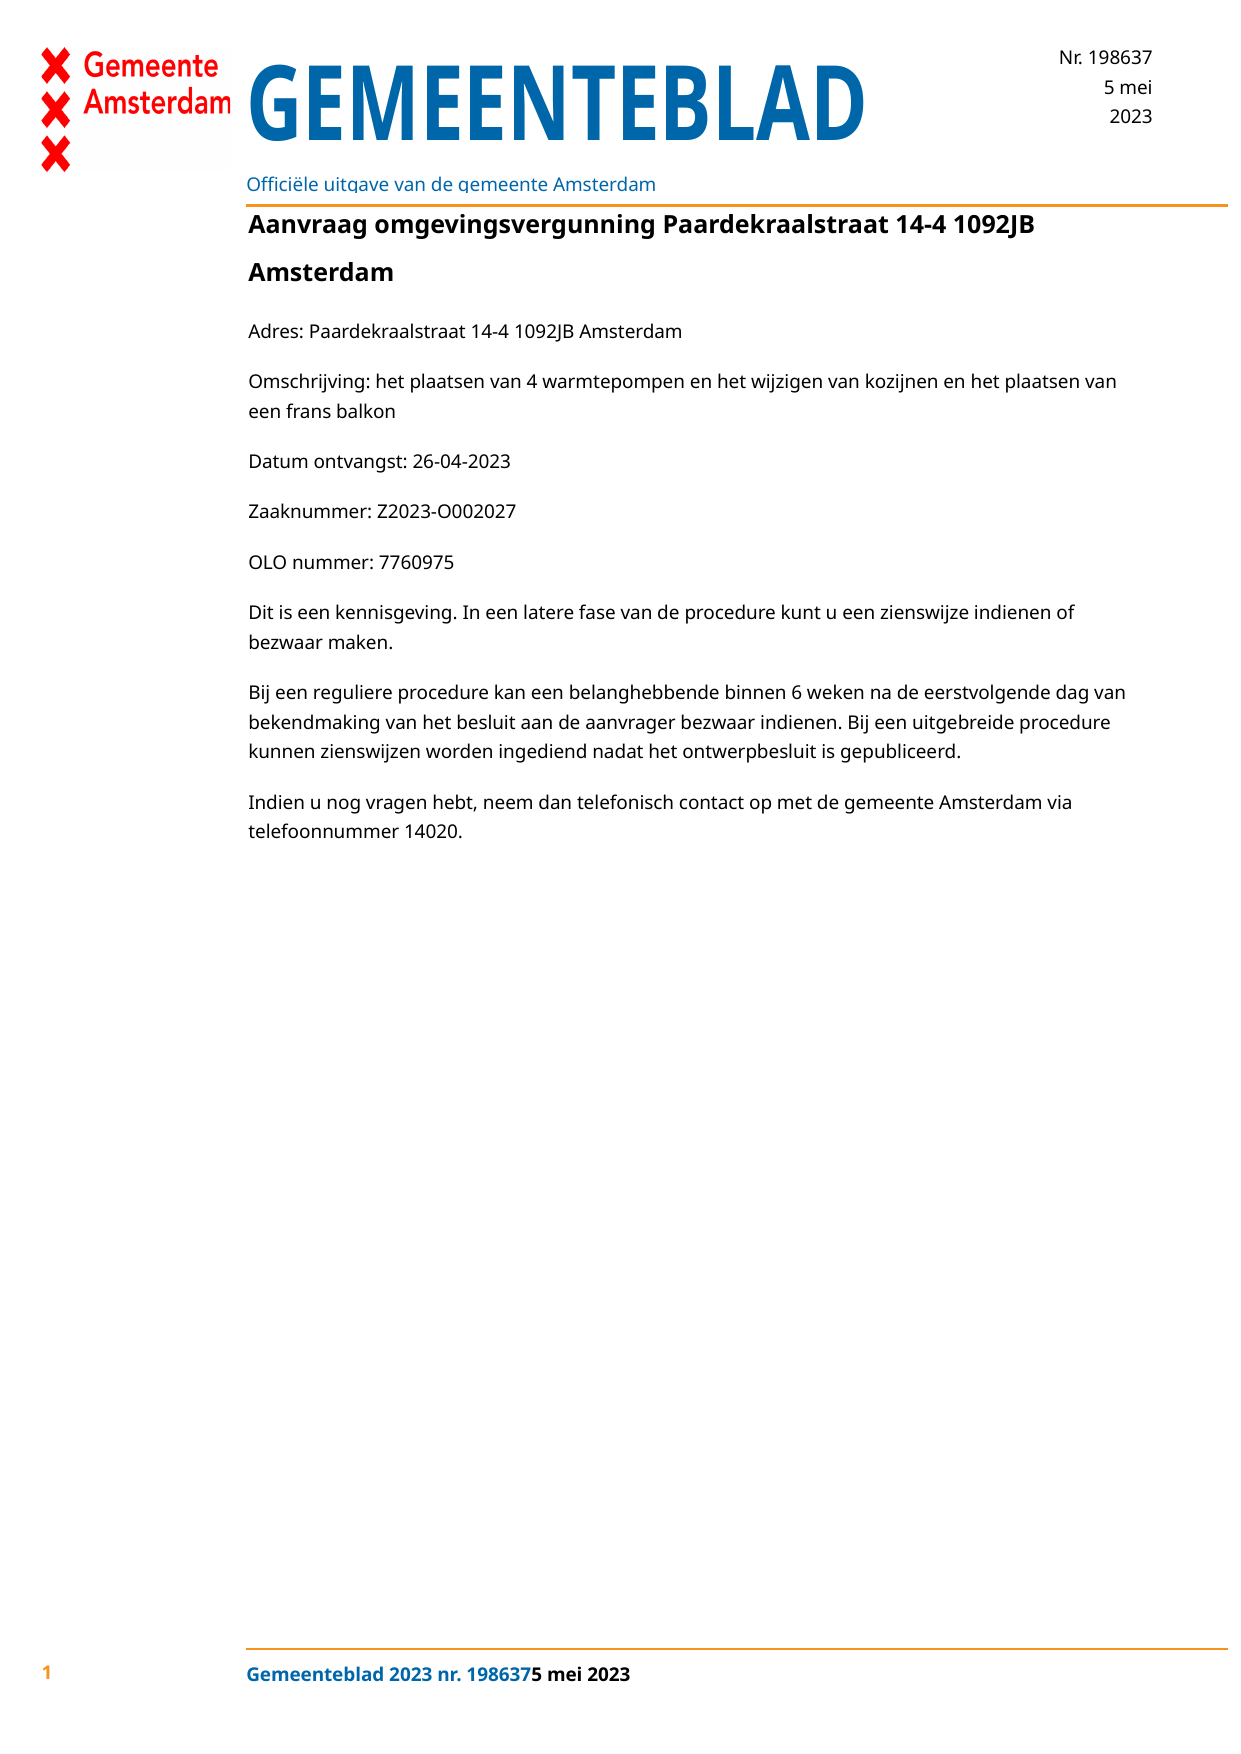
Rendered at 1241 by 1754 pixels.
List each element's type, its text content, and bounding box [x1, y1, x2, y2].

text Bij een reguliere procedure kan een belanghebbende binnen 6 weken na de eerstvolgende dag van bekendmaking van het besluit aan de aanvrager bezwaar indienen. Bij een uitgebreide procedure kunnen zienswijzen worden ingediend nadat het ontwerpbesluit is gepubliceerd. [248, 679, 1152, 764]
text Omschrijving: het plaatsen van 4 warmtepompen en het wijzigen van kozijnen en het plaatsen van een frans balkon [248, 368, 1152, 424]
text Indien u nog vragen hebt, neem dan telefonisch contact op met de gemeente Amsterdam via telefoonnummer 14020. [248, 789, 1152, 844]
picture [41, 47, 231, 172]
text Aanvraag omgevingsvergunning Paardekraalstraat 14-4 1092JB Amsterdam [248, 207, 1152, 288]
text Zaaknummer: Z2023-O002027 [248, 499, 1152, 524]
text Datum ontvangst: 26-04-2023 [248, 448, 1152, 474]
text Dit is een kennisgeving. In een latere fase van de procedure kunt u een zienswijze indienen of bezwaar maken. [248, 599, 1152, 655]
text Adres: Paardekraalstraat 14-4 1092JB Amsterdam [248, 318, 1152, 344]
text OLO nummer: 7760975 [248, 549, 1152, 575]
